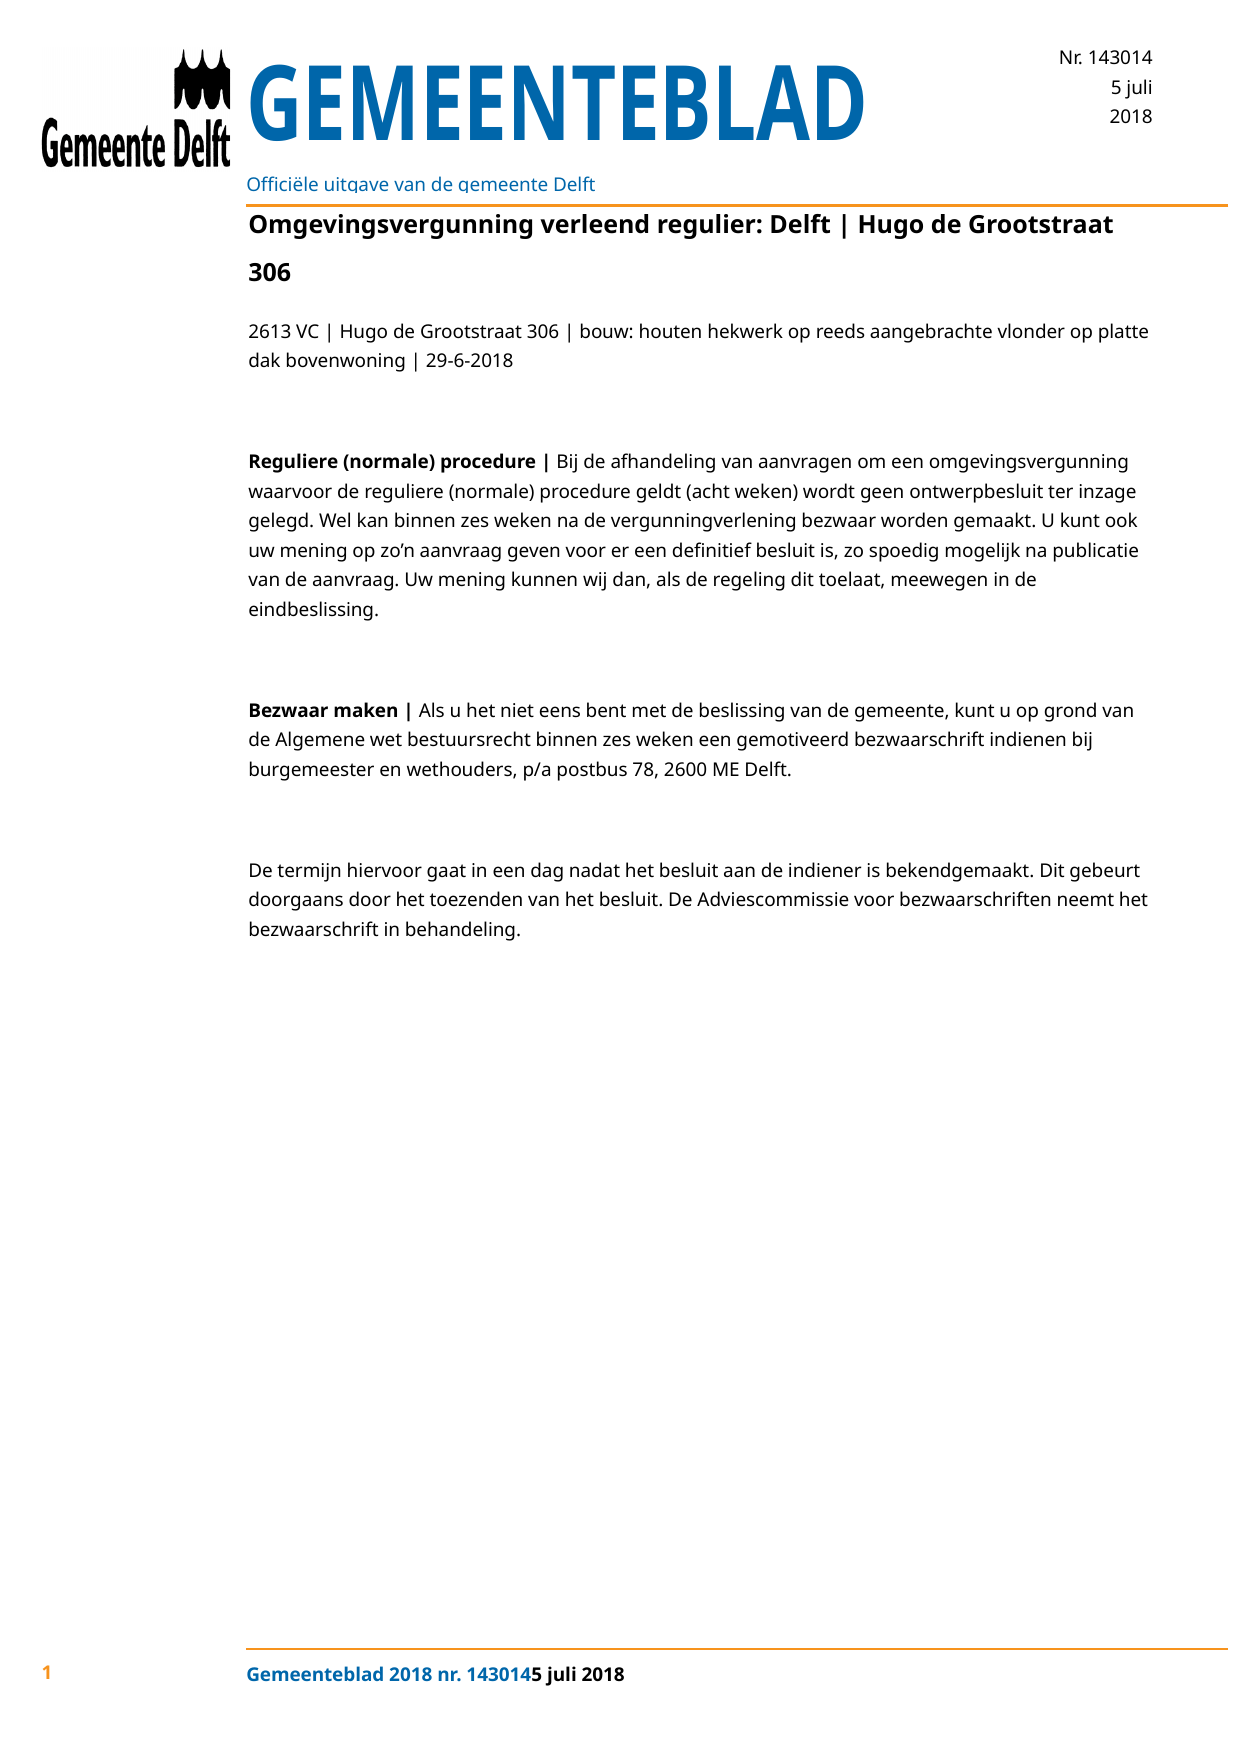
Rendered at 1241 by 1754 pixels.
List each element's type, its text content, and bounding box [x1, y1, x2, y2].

text Bezwaar maken | Als u het niet eens bent met de beslissing van de gemeente, kunt u op grond van de Algemene wet bestuursrecht binnen zes weken een gemotiveerd bezwaarschrift indienen bij burgemeester en wethouders, p/a postbus 78, 2600 ME Delft. [248, 697, 1152, 782]
text Reguliere (normale) procedure | Bij de afhandeling van aanvragen om een omgevingsvergunning waarvoor de reguliere (normale) procedure geldt (acht weken) wordt geen ontwerpbesluit ter inzage gelegd. Wel kan binnen zes weken na de vergunningverlening bezwaar worden gemaakt. U kunt ook uw mening op zo’n aanvraag geven voor er een definitief besluit is, zo spoedig mogelijk na publicatie van de aanvraag. Uw mening kunnen wij dan, als de regeling dit toelaat, meewegen in de eindbeslissing. [248, 448, 1152, 622]
text De termijn hiervoor gaat in een dag nadat het besluit aan de indiener is bekendgemaakt. Dit gebeurt doorgaans door het toezenden van het besluit. De Adviescommissie voor bezwaarschriften neemt het bezwaarschrift in behandeling. [248, 857, 1152, 942]
picture [41, 47, 231, 172]
text Omgevingsvergunning verleend regulier: Delft | Hugo de Grootstraat 306 [248, 207, 1152, 288]
text 2613 VC | Hugo de Grootstraat 306 | bouw: houten hekwerk op reeds aangebrachte vlonder op platte dak bovenwoning | 29-6-2018 [248, 318, 1152, 373]
